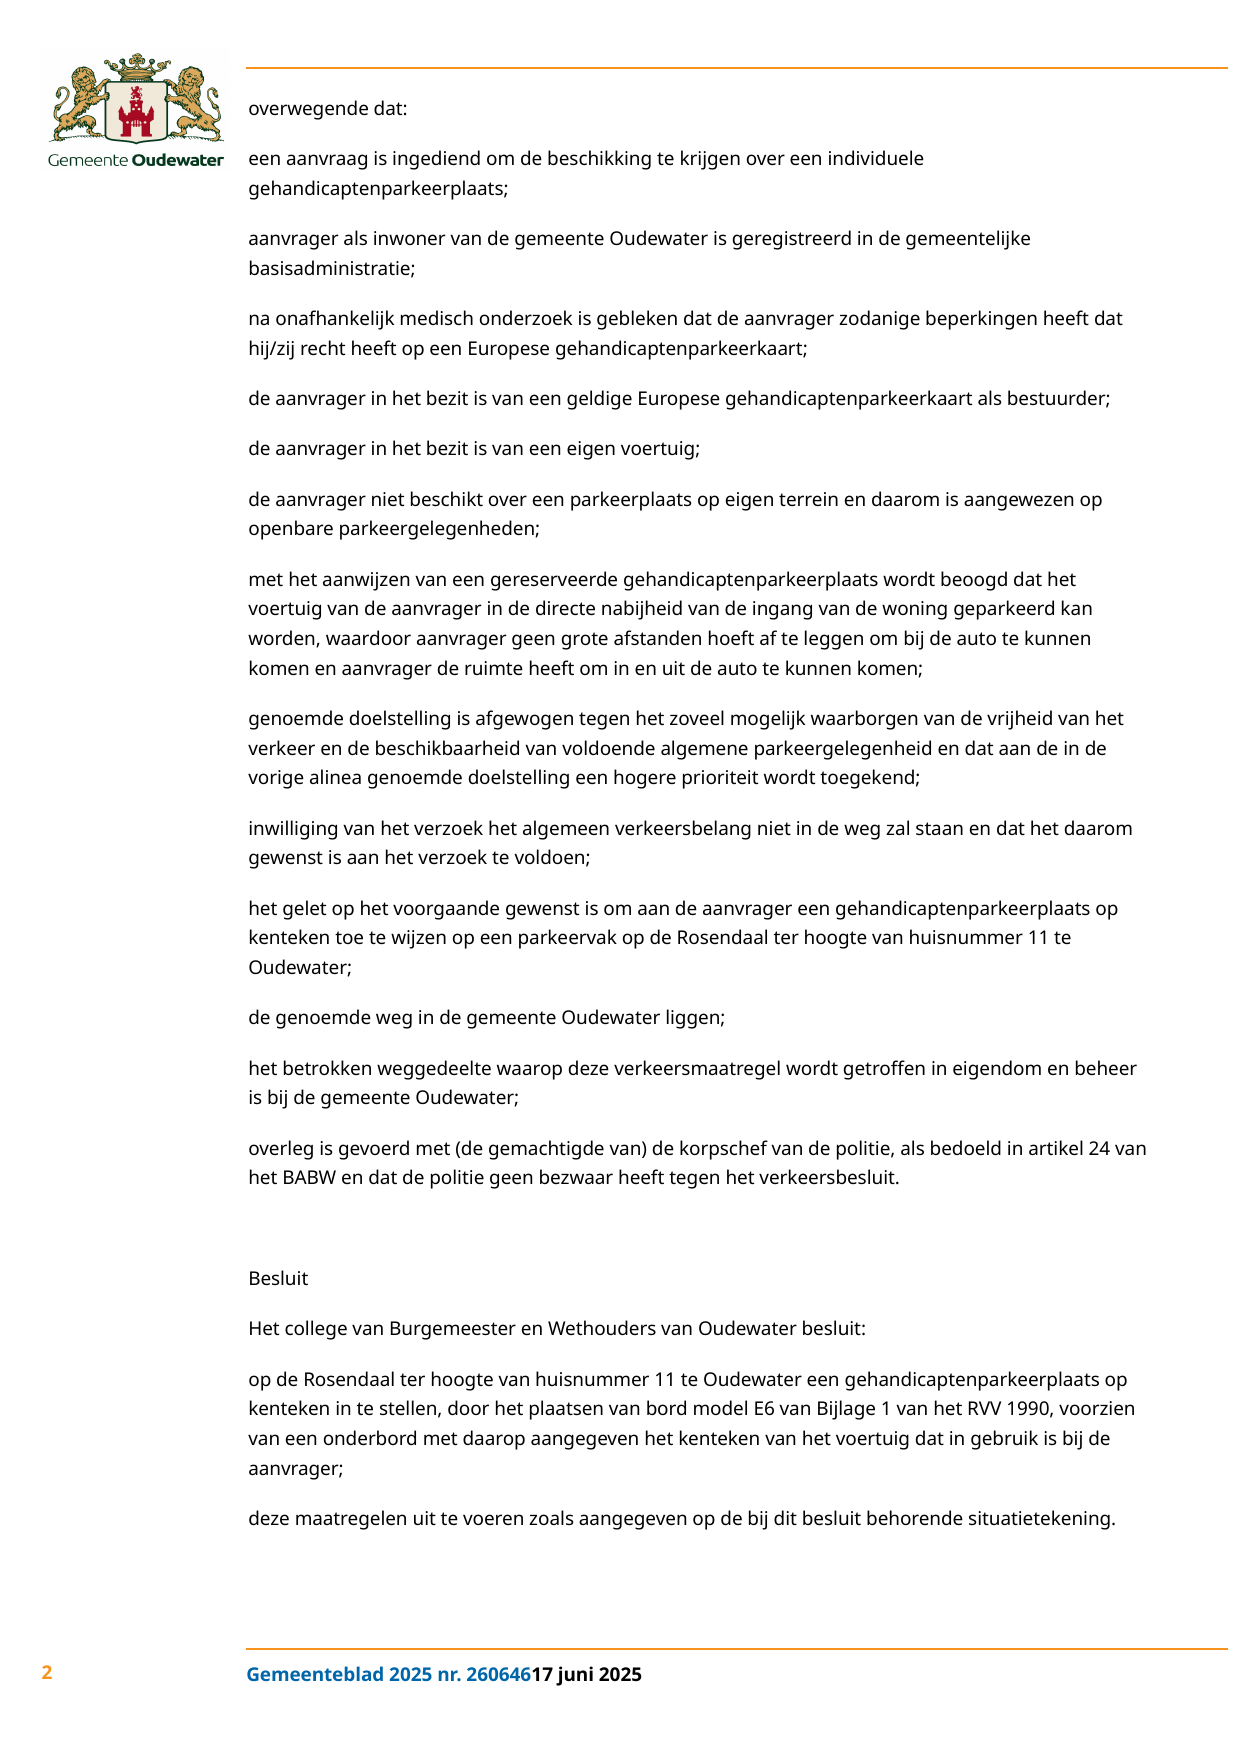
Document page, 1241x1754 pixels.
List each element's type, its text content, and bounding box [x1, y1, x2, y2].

text aanvrager als inwoner van de gemeente Oudewater is geregistreerd in de gemeentelijke basisadministratie; [248, 225, 1152, 281]
text inwilliging van het verzoek het algemeen verkeersbelang niet in de weg zal staan en dat het daarom gewenst is aan het verzoek te voldoen; [248, 815, 1152, 870]
text overwegende dat: [248, 95, 1152, 121]
text een aanvraag is ingediend om de beschikking te krijgen over een individuele gehandicaptenparkeerplaats; [248, 145, 1152, 201]
text de genoemde weg in de gemeente Oudewater liggen; [248, 1004, 1152, 1030]
text het betrokken weggedeelte waarop deze verkeersmaatregel wordt getroffen in eigendom en beheer is bij de gemeente Oudewater; [248, 1055, 1152, 1110]
text Besluit [248, 1265, 1152, 1291]
text de aanvrager niet beschikt over een parkeerplaats op eigen terrein en daarom is aangewezen op openbare parkeergelegenheden; [248, 486, 1152, 541]
text het gelet op het voorgaande gewenst is om aan de aanvrager een gehandicaptenparkeerplaats op kenteken toe te wijzen op een parkeervak op de Rosendaal ter hoogte van huisnummer 11 te Oudewater; [248, 895, 1152, 980]
text genoemde doelstelling is afgewogen tegen het zoveel mogelijk waarborgen van de vrijheid van het verkeer en de beschikbaarheid van voldoende algemene parkeergelegenheid en dat aan de in de vorige alinea genoemde doelstelling een hogere prioriteit wordt toegekend; [248, 705, 1152, 790]
text overleg is gevoerd met (de gemachtigde van) de korpschef van de politie, als bedoeld in artikel 24 van het BABW en dat de politie geen bezwaar heeft tegen het verkeersbesluit. [248, 1135, 1152, 1190]
text met het aanwijzen van een gereserveerde gehandicaptenparkeerplaats wordt beoogd dat het voertuig van de aanvrager in de directe nabijheid van de ingang van de woning geparkeerd kan worden, waardoor aanvrager geen grote afstanden hoeft af te leggen om bij de auto te kunnen komen en aanvrager de ruimte heeft om in en uit de auto te kunnen komen; [248, 566, 1152, 681]
text na onafhankelijk medisch onderzoek is gebleken dat de aanvrager zodanige beperkingen heeft dat hij/zij recht heeft op een Europese gehandicaptenparkeerkaart; [248, 305, 1152, 361]
text op de Rosendaal ter hoogte van huisnummer 11 te Oudewater een gehandicaptenparkeerplaats op kenteken in te stellen, door het plaatsen van bord model E6 van Bijlage 1 van het RVV 1990, voorzien van een onderbord met daarop aangegeven het kenteken van het voertuig dat in gebruik is bij de aanvrager; [248, 1366, 1152, 1481]
picture [41, 47, 231, 172]
text Het college van Burgemeester en Wethouders van Oudewater besluit: [248, 1316, 1152, 1341]
text de aanvrager in het bezit is van een eigen voertuig; [248, 436, 1152, 461]
text de aanvrager in het bezit is van een geldige Europese gehandicaptenparkeerkaart als bestuurder; [248, 385, 1152, 411]
text deze maatregelen uit te voeren zoals aangegeven op de bij dit besluit behorende situatietekening. [248, 1505, 1152, 1531]
